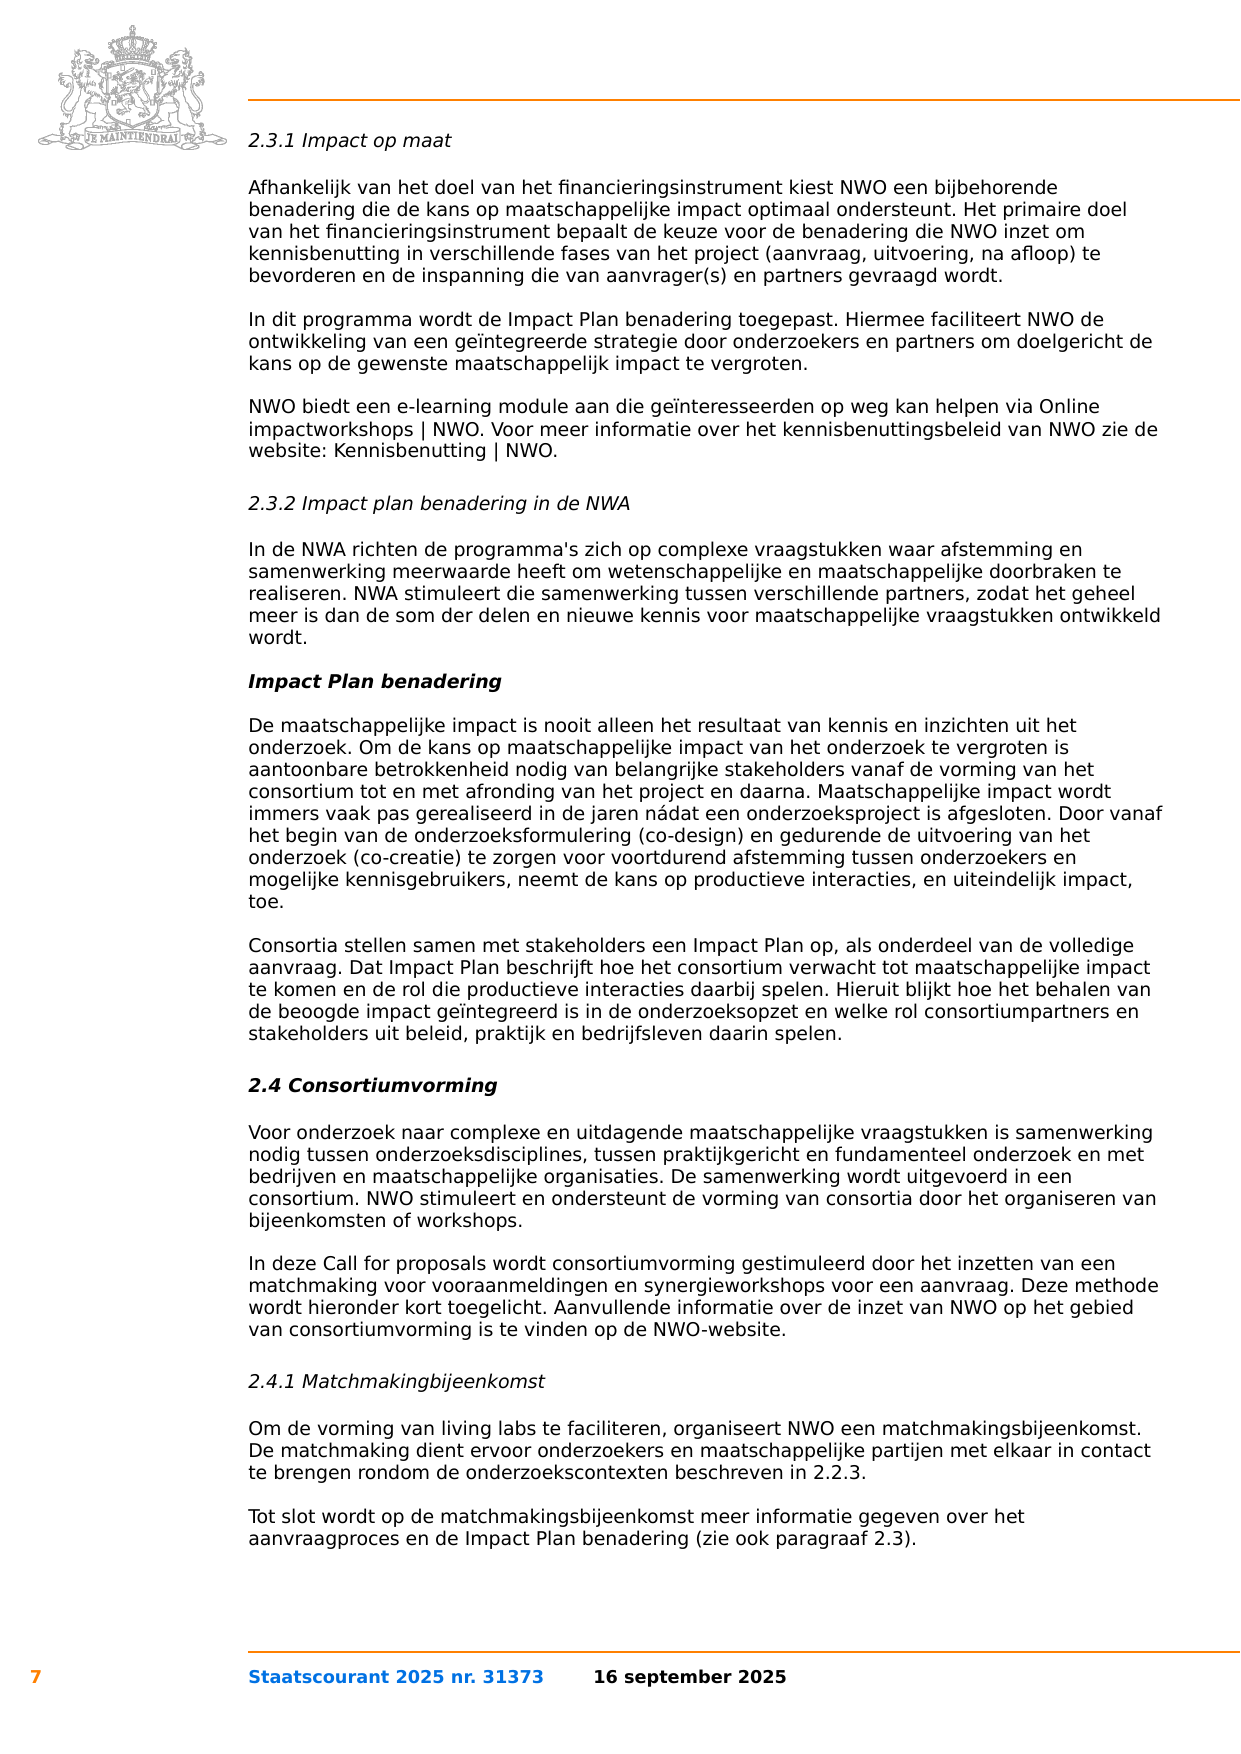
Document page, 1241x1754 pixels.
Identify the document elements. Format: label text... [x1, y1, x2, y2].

subtitle 2.4 Consortiumvorming [248, 1074, 1163, 1097]
picture [38, 25, 227, 150]
text In de NWA richten de programma's zich op complexe vraagstukken waar afstemming en samenwerking meerwaarde heeft om wetenschappelijke en maatschappelijke doorbraken te realiseren. NWA stimuleert die samenwerking tussen verschillende partners, zodat het geheel meer is dan de som der delen en nieuwe kennis voor maatschappelijke vraagstukken ontwikkeld wordt. [248, 539, 1163, 649]
text Voor onderzoek naar complexe en uitdagende maatschappelijke vraagstukken is samenwerking nodig tussen onderzoeksdisciplines, tussen praktijkgericht en fundamenteel onderzoek en met bedrijven en maatschappelijke organisaties. De samenwerking wordt uitgevoerd in een consortium. NWO stimuleert en ondersteunt de vorming van consortia door het organiseren van bijeenkomsten of workshops. [248, 1122, 1163, 1231]
subtitle Impact Plan benadering [248, 671, 1163, 693]
subtitle 2.3.2 Impact plan benadering in de NWA [248, 492, 1163, 514]
subtitle 2.3.1 Impact op maat [248, 130, 1163, 152]
text Consortia stellen samen met stakeholders een Impact Plan op, als onderdeel van de volledige aanvraag. Dat Impact Plan beschrijft hoe het consortium verwacht tot maatschappelijke impact te komen en de rol die productieve interacties daarbij spelen. Hieruit blijkt hoe het behalen van de beoogde impact geïntegreerd is in de onderzoeksopzet en welke rol consortiumpartners en stakeholders uit beleid, praktijk en bedrijfsleven daarin spelen. [248, 935, 1163, 1044]
text In deze Call for proposals wordt consortiumvorming gestimuleerd door het inzetten van een matchmaking voor vooraanmeldingen en synergieworkshops voor een aanvraag. Deze methode wordt hieronder kort toegelicht. Aanvullende informatie over de inzet van NWO op het gebied van consortiumvorming is te vinden op de NWO-website. [248, 1253, 1163, 1341]
subtitle 2.4.1 Matchmakingbijeenkomst [248, 1371, 1163, 1393]
text NWO biedt een e-learning module aan die geïnteresseerden op weg kan helpen via Online impactworkshops | NWO. Voor meer informatie over het kennisbenuttingsbeleid van NWO zie de website: Kennisbenutting | NWO. [248, 396, 1163, 462]
text Tot slot wordt op de matchmakingsbijeenkomst meer informatie gegeven over het aanvraagproces en de Impact Plan benadering (zie ook paragraaf 2.3). [248, 1506, 1163, 1550]
text Afhankelijk van het doel van het financieringsinstrument kiest NWO een bijbehorende benadering die de kans op maatschappelijke impact optimaal ondersteunt. Het primaire doel van het financieringsinstrument bepaalt de keuze voor de benadering die NWO inzet om kennisbenutting in verschillende fases van het project (aanvraag, uitvoering, na afloop) te bevorderen en de inspanning die van aanvrager(s) en partners gevraagd wordt. [248, 177, 1163, 287]
text In dit programma wordt de Impact Plan benadering toegepast. Hiermee faciliteert NWO de ontwikkeling van een geïntegreerde strategie door onderzoekers en partners om doelgericht de kans op de gewenste maatschappelijk impact te vergroten. [248, 309, 1163, 374]
text De maatschappelijke impact is nooit alleen het resultaat van kennis en inzichten uit het onderzoek. Om de kans op maatschappelijke impact van het onderzoek te vergroten is aantoonbare betrokkenheid nodig van belangrijke stakeholders vanaf de vorming van het consortium tot en met afronding van het project en daarna. Maatschappelijke impact wordt immers vaak pas gerealiseerd in de jaren nádat een onderzoeksproject is afgesloten. Door vanaf het begin van de onderzoeksformulering (co-design) en gedurende de uitvoering van het onderzoek (co-creatie) te zorgen voor voortdurend afstemming tussen onderzoekers en mogelijke kennisgebruikers, neemt de kans op productieve interacties, en uiteindelijk impact, toe. [248, 715, 1163, 913]
text Om de vorming van living labs te faciliteren, organiseert NWO een matchmakingsbijeenkomst. De matchmaking dient ervoor onderzoekers en maatschappelijke partijen met elkaar in contact te brengen rondom de onderzoekscontexten beschreven in 2.2.3. [248, 1418, 1163, 1484]
